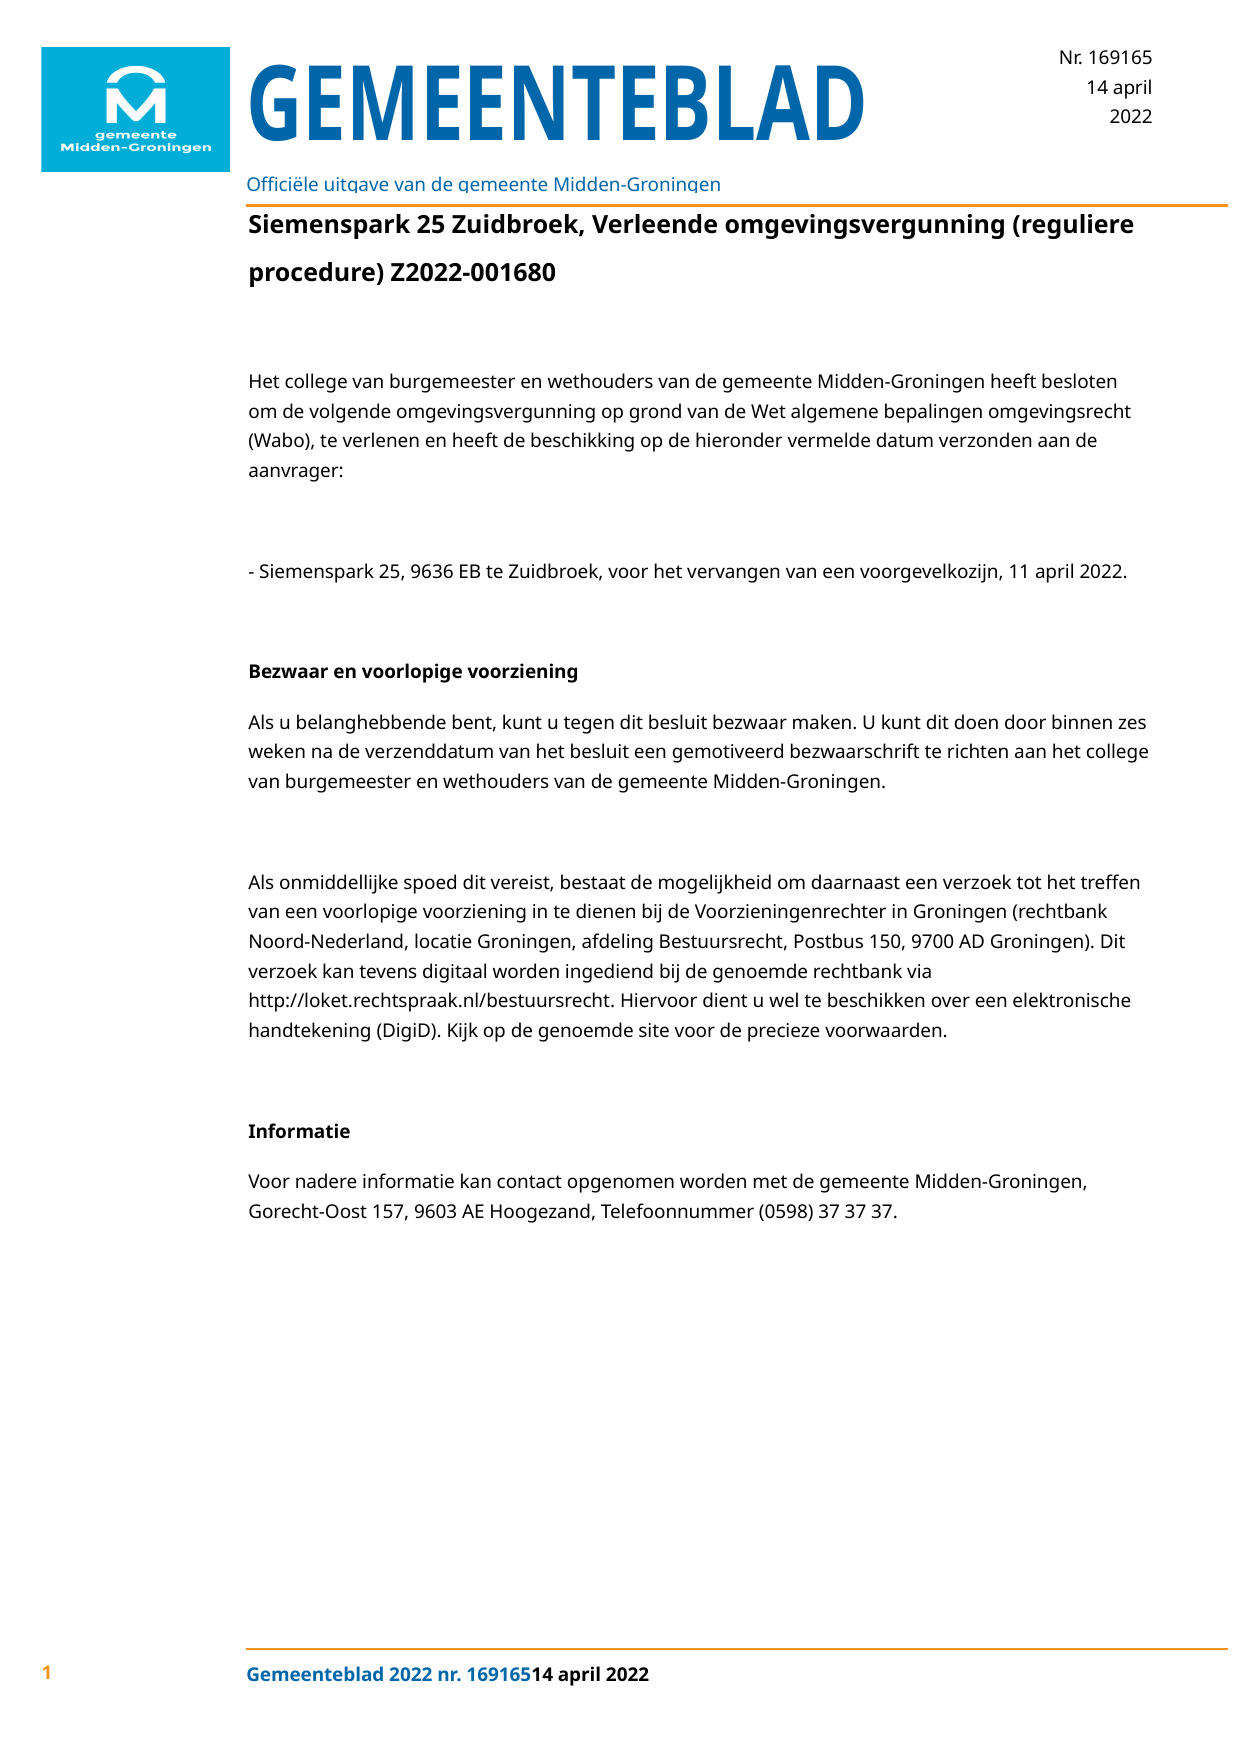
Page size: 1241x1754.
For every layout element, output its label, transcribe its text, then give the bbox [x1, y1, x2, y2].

text Siemenspark 25 Zuidbroek, Verleende omgevingsvergunning (reguliere procedure) Z2022-001680 [248, 207, 1152, 288]
picture [184, 146, 190, 153]
text Voor nadere informatie kan contact opgenomen worden met de gemeente Midden-Groningen, Gorecht-Oost 157, 9603 AE Hoogezand, Telefoonnummer (0598) 37 37 37. [248, 1168, 1152, 1224]
picture [108, 66, 164, 82]
text Het college van burgemeester en wethouders van de gemeente Midden-Groningen heeft besloten om de volgende omgevingsvergunning op grond van de Wet algemene bepalingen omgevingsrecht (Wabo), te verlenen en heeft de beschikking op de hieronder vermelde datum verzonden aan de aanvrager: [248, 368, 1152, 483]
text Informatie [248, 1118, 1152, 1144]
text - Siemenspark 25, 9636 EB te Zuidbroek, voor het vervangen van een voorgevelkozijn, 11 april 2022. [248, 558, 1152, 584]
picture [107, 89, 165, 122]
text Als onmiddellijke spoed dit vereist, bestaat de mogelijkheid om daarnaast een verzoek tot het treffen van een voorlopige voorziening in te dienen bij de Voorzieningenrechter in Groningen (rechtbank Noord-Nederland, locatie Groningen, afdeling Bestuursrecht, Postbus 150, 9700 AD Groningen). Dit verzoek kan tevens digitaal worden ingediend bij de genoemde rechtbank via http://loket.rechtspraak.nl/bestuursrecht. Hiervoor dient u wel te beschikken over een elektronische handtekening (DigiD). Kijk op de genoemde site voor de precieze voorwaarden. [248, 869, 1152, 1043]
text Als u belanghebbende bent, kunt u tegen dit besluit bezwaar maken. U kunt dit doen door binnen zes weken na de verzenddatum van het besluit een gemotiveerd bezwaarschrift te richten aan het college van burgemeester en wethouders van de gemeente Midden-Groningen. [248, 709, 1152, 794]
text Bezwaar en voorlopige voorziening [248, 659, 1152, 684]
